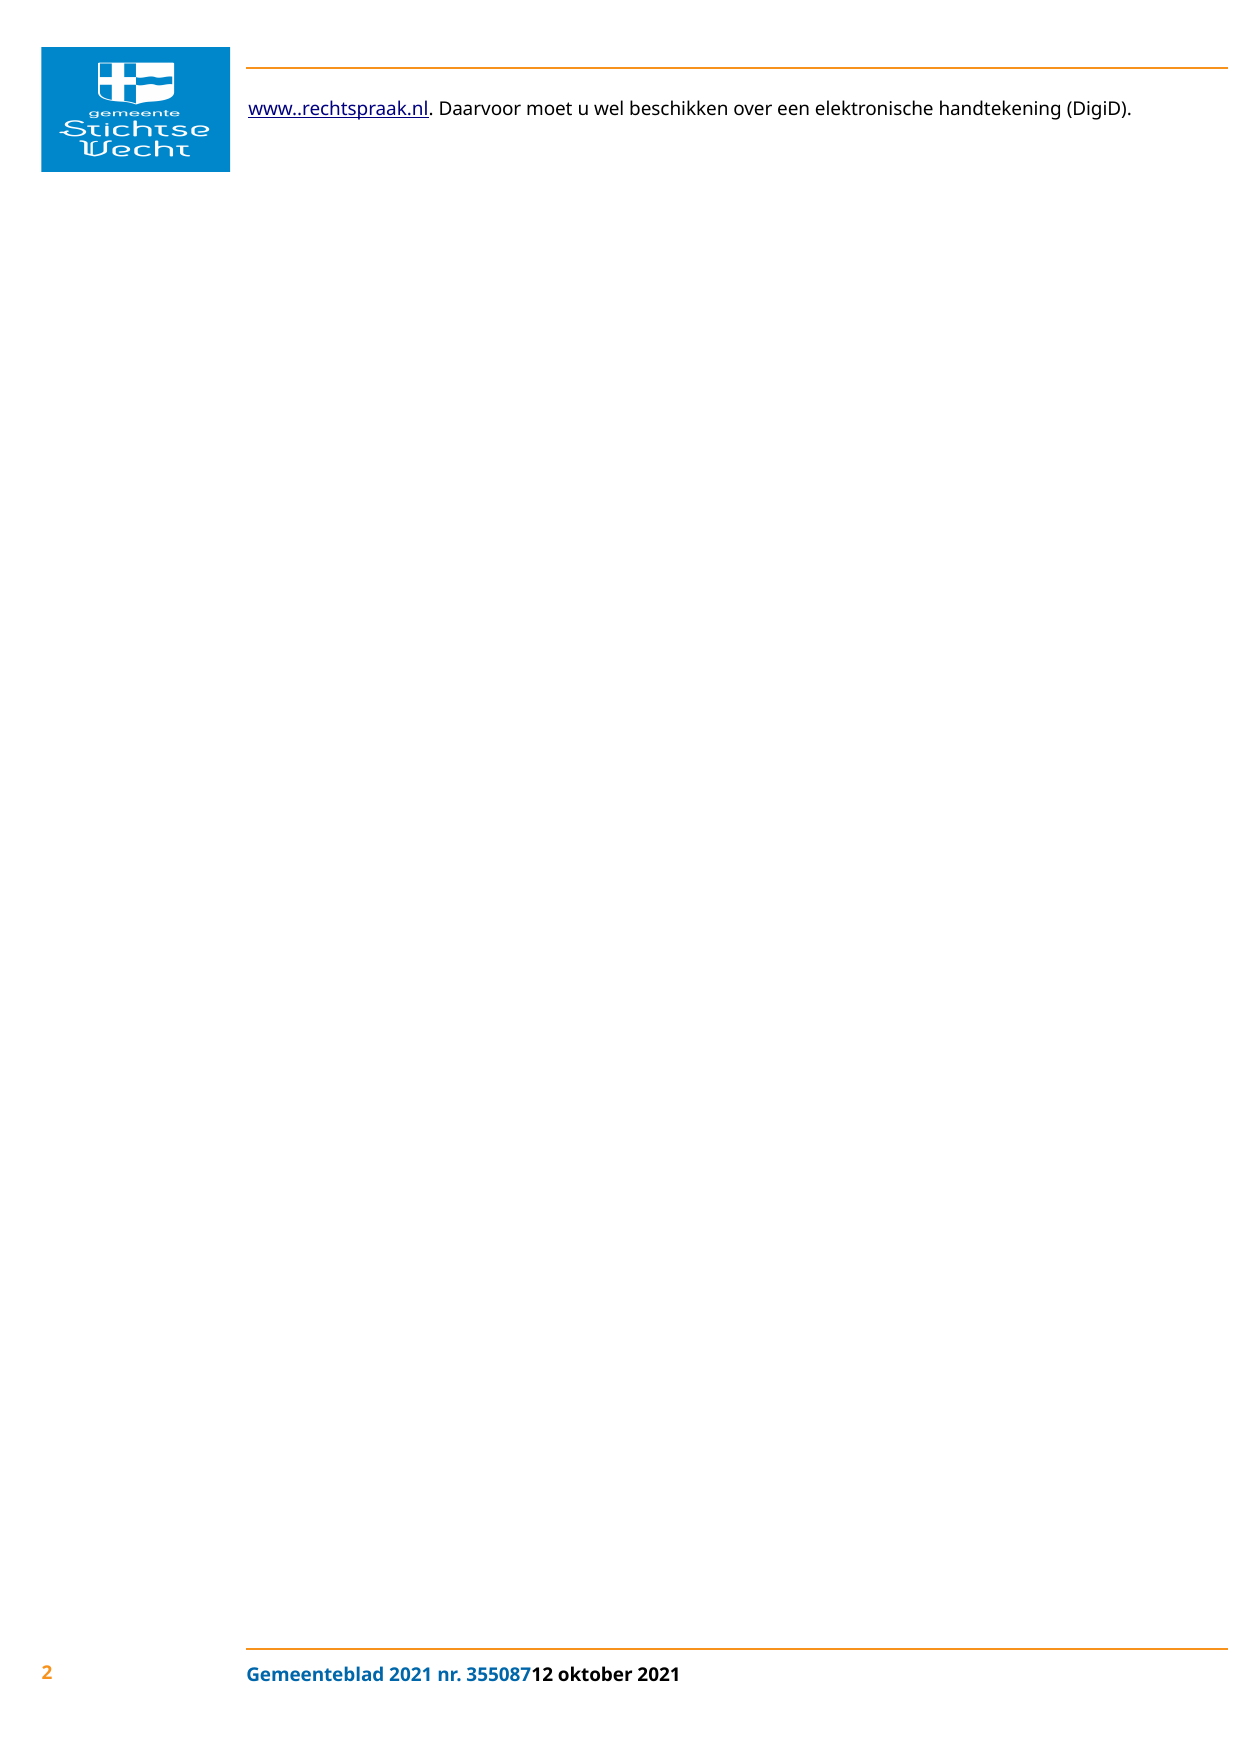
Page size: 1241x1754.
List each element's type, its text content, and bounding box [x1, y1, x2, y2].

picture [137, 63, 174, 103]
picture [99, 63, 135, 101]
text www..rechtspraak.nl. Daarvoor moet u wel beschikken over een elektronische handtekening (DigiD). [248, 95, 1152, 121]
